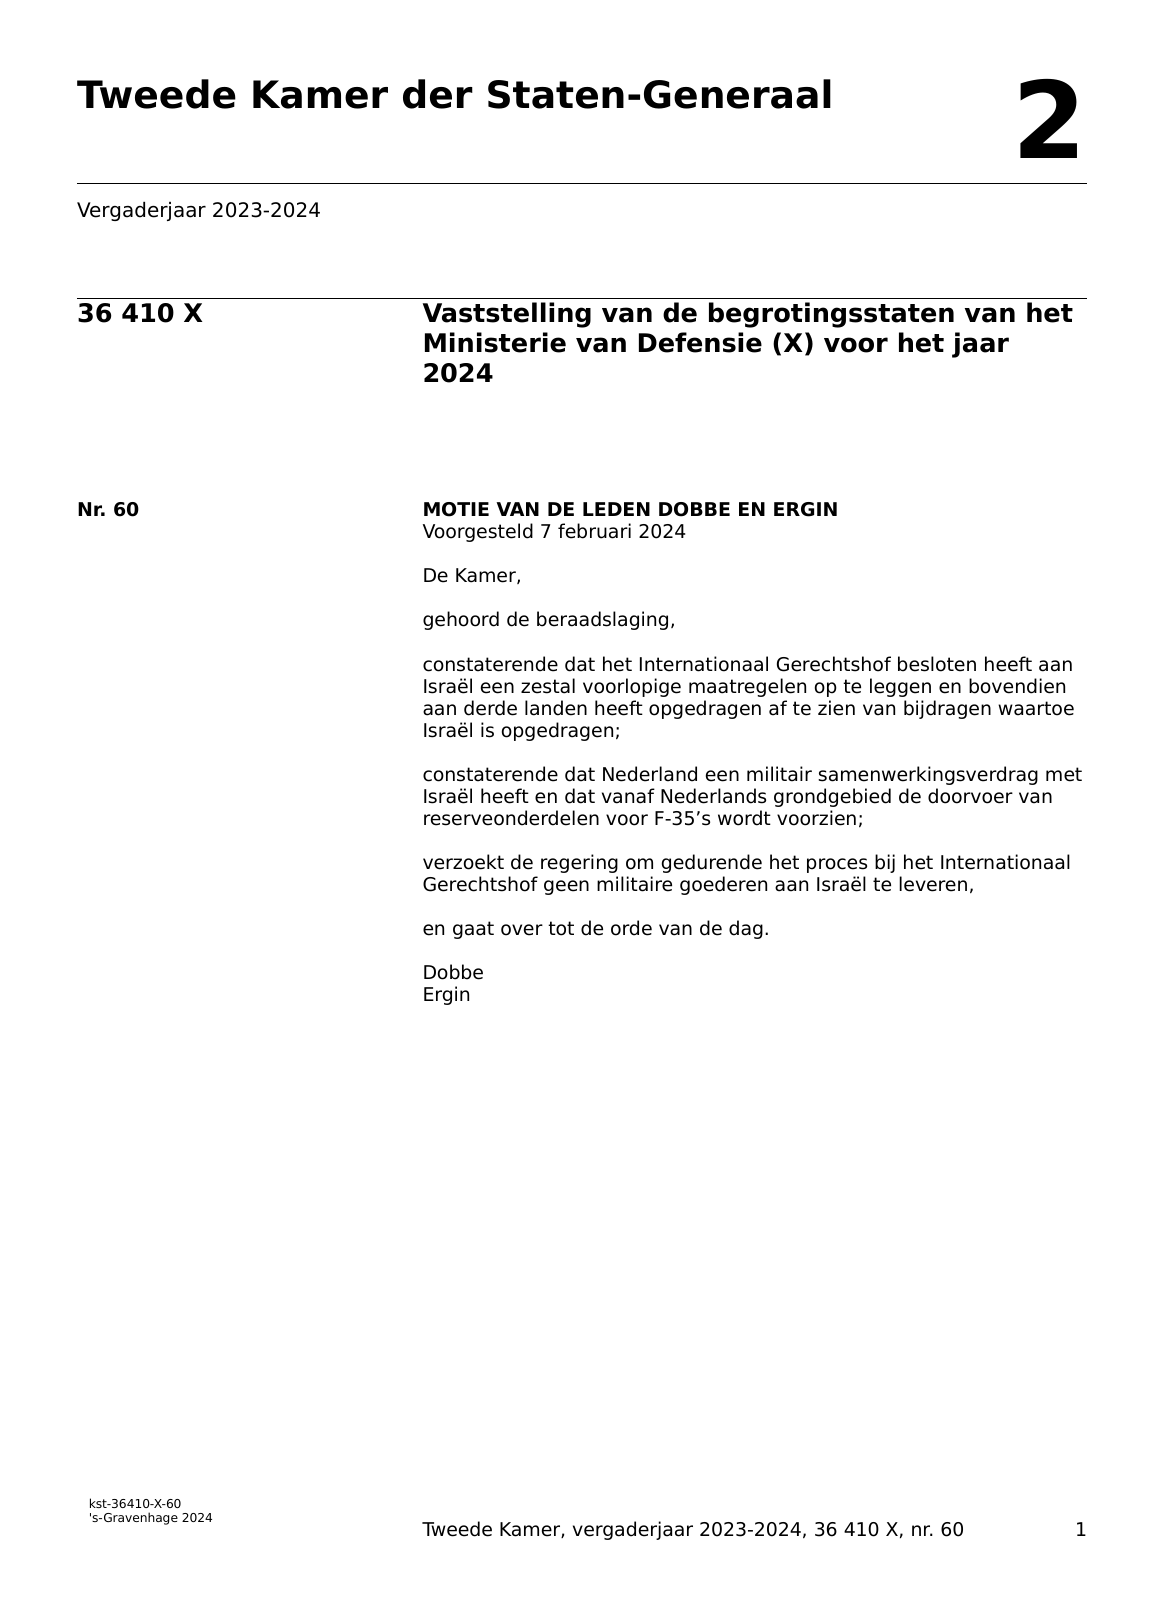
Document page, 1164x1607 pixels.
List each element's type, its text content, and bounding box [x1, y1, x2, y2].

text kst-36410-X-60 [88, 1497, 323, 1511]
text De Kamer, [422, 565, 1087, 587]
table_header 2 [886, 59, 1087, 183]
text 's-Gravenhage 2024 [88, 1511, 323, 1525]
table_header Tweede Kamer der Staten-Generaal [77, 59, 886, 183]
subtitle 36 410 X Vaststelling van de begrotingsstaten van het Ministerie van Defensie (X) voor het jaar 2024 [77, 299, 1087, 388]
text Voorgesteld 7 februari 2024 [422, 521, 1087, 543]
text gehoord de beraadslaging, [422, 609, 1087, 631]
text en gaat over tot de orde van de dag. [422, 918, 1087, 940]
text Dobbe [422, 962, 1087, 984]
table_cell Vergaderjaar 2023-2024 [77, 184, 1087, 298]
text constaterende dat Nederland een militair samenwerkingsverdrag met Israël heeft en dat vanaf Nederlands grondgebied de doorvoer van reserveonderdelen voor F-35’s wordt voorzien; [422, 764, 1087, 829]
subtitle Nr. 60 MOTIE VAN DE LEDEN DOBBE EN ERGIN [77, 499, 1087, 521]
text verzoekt de regering om gedurende het proces bij het Internationaal Gerechtshof geen militaire goederen aan Israël te leveren, [422, 852, 1087, 896]
text Ergin [422, 984, 1087, 1006]
text constaterende dat het Internationaal Gerechtshof besloten heeft aan Israël een zestal voorlopige maatregelen op te leggen en bovendien aan derde landen heeft opgedragen af te zien van bijdragen waartoe Israël is opgedragen; [422, 653, 1087, 741]
